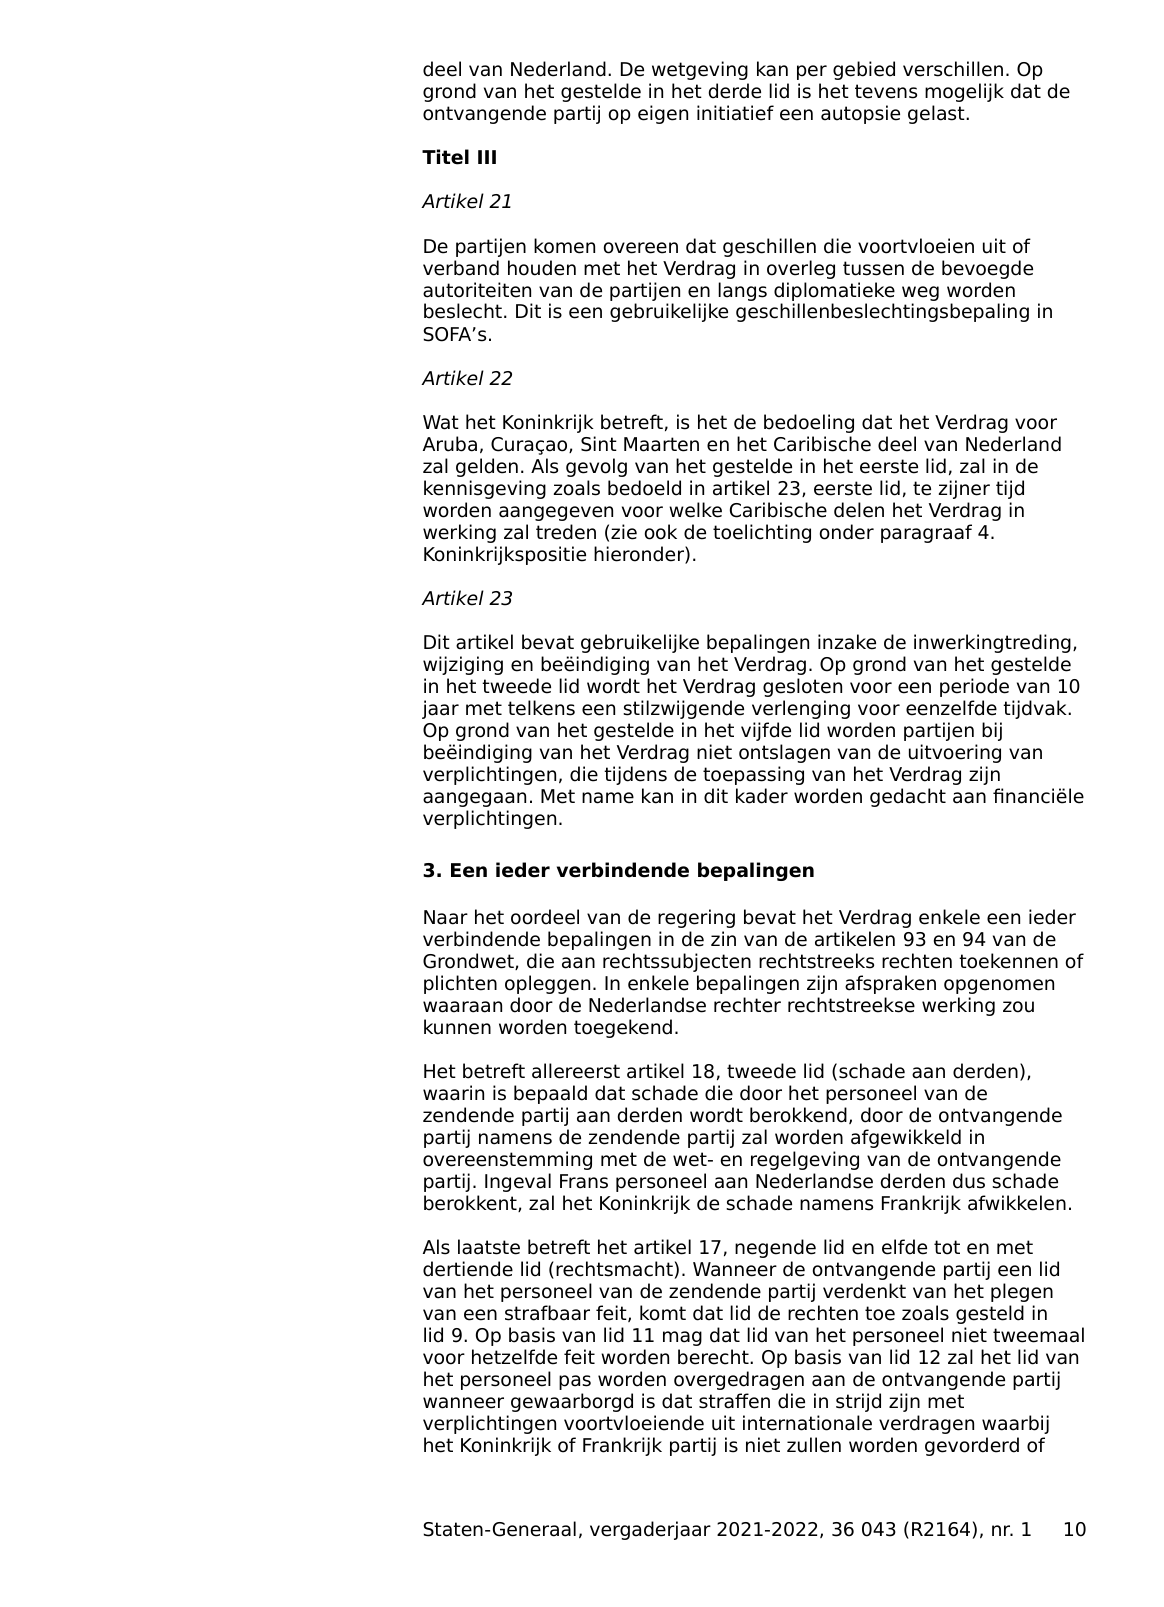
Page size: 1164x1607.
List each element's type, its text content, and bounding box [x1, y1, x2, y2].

text Het betreft allereerst artikel 18, tweede lid (schade aan derden), waarin is bepaald dat schade die door het personeel van de zendende partij aan derden wordt berokkend, door de ontvangende partij namens de zendende partij zal worden afgewikkeld in overeenstemming met de wet- en regelgeving van de ontvangende partij. Ingeval Frans personeel aan Nederlandse derden dus schade berokkent, zal het Koninkrijk de schade namens Frankrijk afwikkelen. [422, 1061, 1087, 1215]
subtitle Artikel 21 [422, 191, 1087, 213]
subtitle Artikel 23 [422, 588, 1087, 610]
subtitle Titel III [422, 147, 1087, 169]
text deel van Nederland. De wetgeving kan per gebied verschillen. Op grond van het gestelde in het derde lid is het tevens mogelijk dat de ontvangende partij op eigen initiatief een autopsie gelast. [422, 59, 1087, 125]
text Naar het oordeel van de regering bevat het Verdrag enkele een ieder verbindende bepalingen in de zin van de artikelen 93 en 94 van de Grondwet, die aan rechtssubjecten rechtstreeks rechten toekennen of plichten opleggen. In enkele bepalingen zijn afspraken opgenomen waaraan door de Nederlandse rechter rechtstreekse werking zou kunnen worden toegekend. [422, 907, 1087, 1039]
text De partijen komen overeen dat geschillen die voortvloeien uit of verband houden met het Verdrag in overleg tussen de bevoegde autoriteiten van de partijen en langs diplomatieke weg worden beslecht. Dit is een gebruikelijke geschillenbeslechtingsbepaling in SOFA’s. [422, 236, 1087, 345]
text Dit artikel bevat gebruikelijke bepalingen inzake de inwerkingtreding, wijziging en beëindiging van het Verdrag. Op grond van het gestelde in het tweede lid wordt het Verdrag gesloten voor een periode van 10 jaar met telkens een stilzwijgende verlenging voor eenzelfde tijdvak. Op grond van het gestelde in het vijfde lid worden partijen bij beëindiging van het Verdrag niet ontslagen van de uitvoering van verplichtingen, die tijdens de toepassing van het Verdrag zijn aangegaan. Met name kan in dit kader worden gedacht aan financiële verplichtingen. [422, 632, 1087, 830]
subtitle 3. Een ieder verbindende bepalingen [422, 860, 1087, 882]
text Als laatste betreft het artikel 17, negende lid en elfde tot en met dertiende lid (rechtsmacht). Wanneer de ontvangende partij een lid van het personeel van de zendende partij verdenkt van het plegen van een strafbaar feit, komt dat lid de rechten toe zoals gesteld in lid 9. Op basis van lid 11 mag dat lid van het personeel niet tweemaal voor hetzelfde feit worden berecht. Op basis van lid 12 zal het lid van het personeel pas worden overgedragen aan de ontvangende partij wanneer gewaarborgd is dat straffen die in strijd zijn met verplichtingen voortvloeiende uit internationale verdragen waarbij het Koninkrijk of Frankrijk partij is niet zullen worden gevorderd of [422, 1237, 1087, 1457]
subtitle Artikel 22 [422, 368, 1087, 389]
text Wat het Koninkrijk betreft, is het de bedoeling dat het Verdrag voor Aruba, Curaçao, Sint Maarten en het Caribische deel van Nederland zal gelden. Als gevolg van het gestelde in het eerste lid, zal in de kennisgeving zoals bedoeld in artikel 23, eerste lid, te zijner tijd worden aangegeven voor welke Caribische delen het Verdrag in werking zal treden (zie ook de toelichting onder paragraaf 4. Koninkrijkspositie hieronder). [422, 412, 1087, 566]
